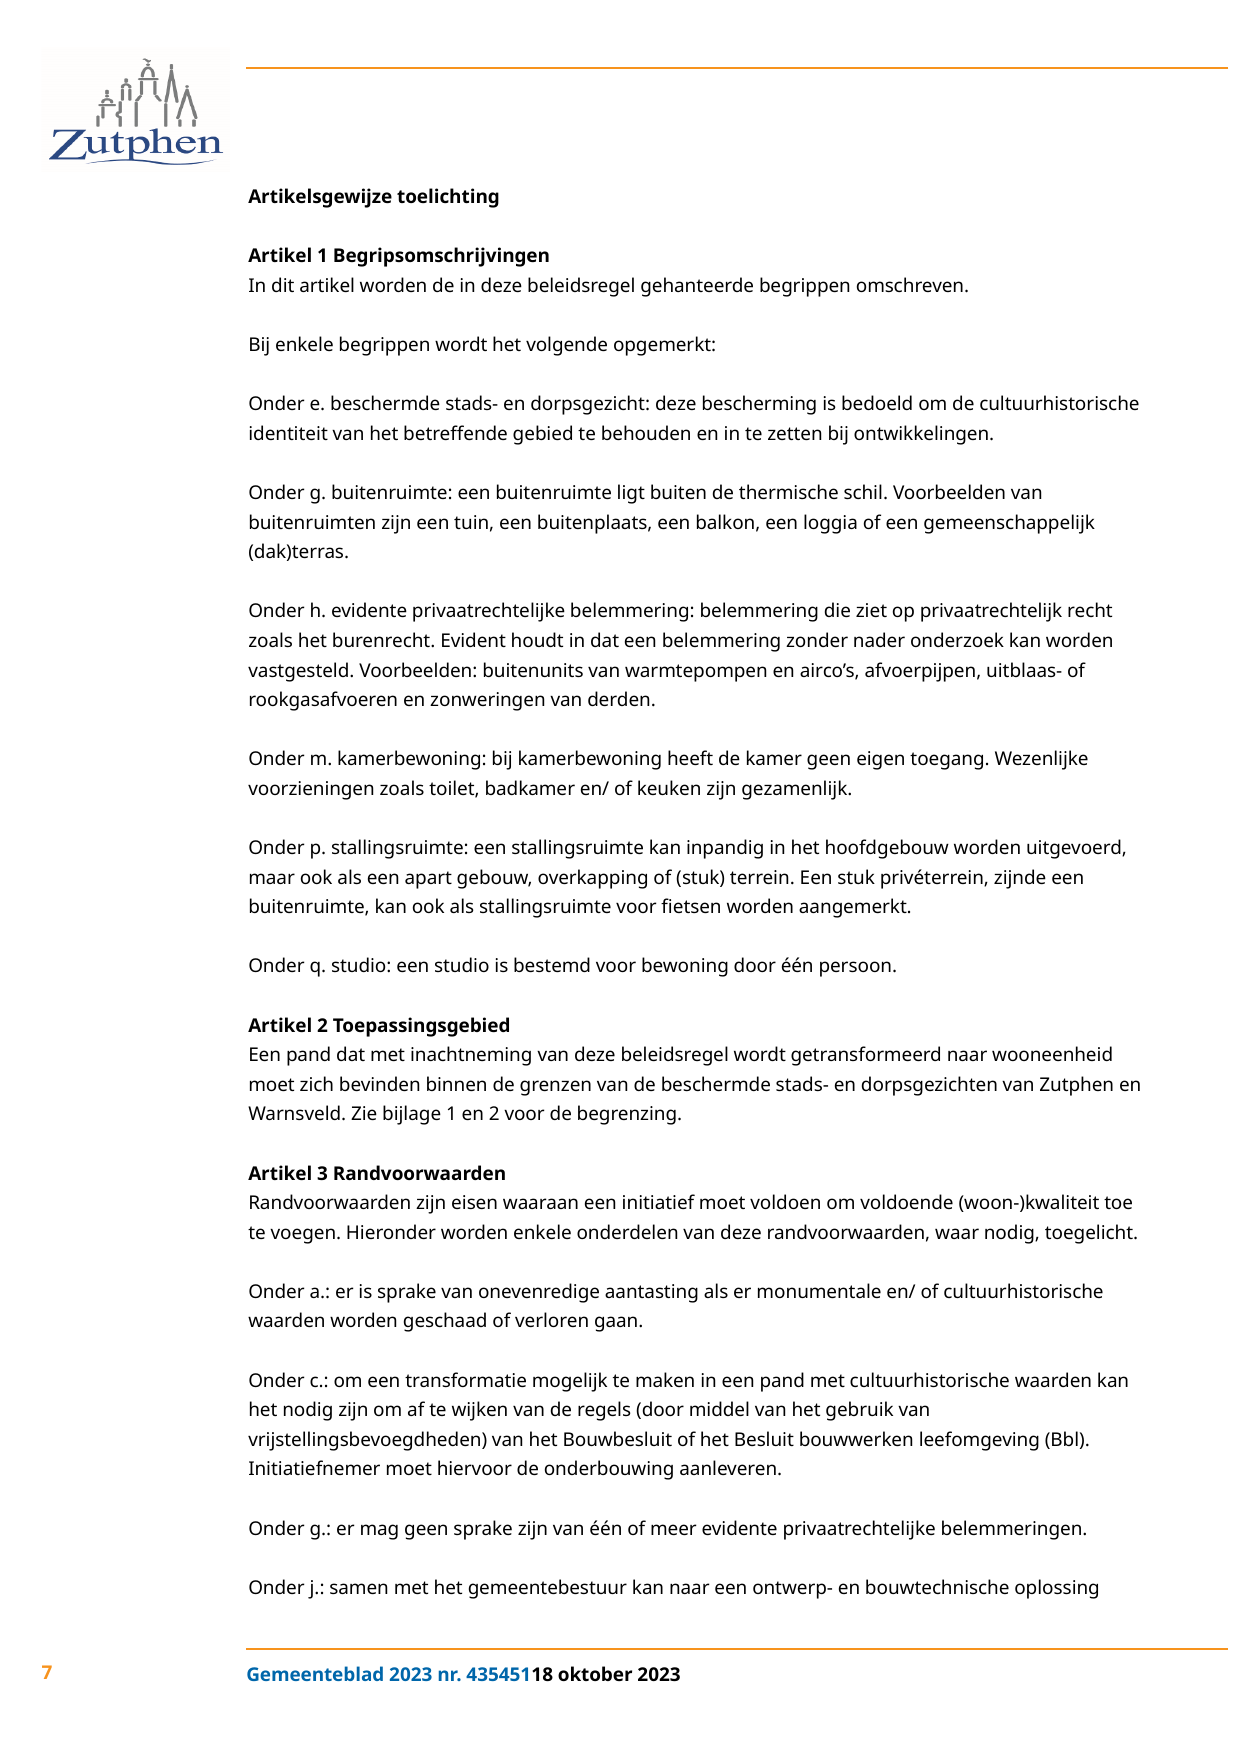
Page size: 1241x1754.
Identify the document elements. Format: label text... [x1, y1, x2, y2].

text Onder j.: samen met het gemeentebestuur kan naar een ontwerp- en bouwtechnische oplossing [248, 1574, 1152, 1600]
text Onder e. beschermde stads- en dorpsgezicht: deze bescherming is bedoeld om de cultuurhistorische identiteit van het betreffende gebied te behouden en in te zetten bij ontwikkelingen. [248, 391, 1152, 446]
text In dit artikel worden de in deze beleidsregel gehanteerde begrippen omschreven. [248, 272, 1152, 298]
text Onder q. studio: een studio is bestemd voor bewoning door één persoon. [248, 953, 1152, 978]
text Bij enkele begrippen wordt het volgende opgemerkt: [248, 331, 1152, 357]
text Onder m. kamerbewoning: bij kamerbewoning heeft de kamer geen eigen toegang. Wezenlijke voorzieningen zoals toilet, badkamer en/ of keuken zijn gezamenlijk. [248, 746, 1152, 801]
text Onder p. stallingsruimte: een stallingsruimte kan inpandig in het hoofdgebouw worden uitgevoerd, maar ook als een apart gebouw, overkapping of (stuk) terrein. Een stuk privéterrein, zijnde een buitenruimte, kan ook als stallingsruimte voor fietsen worden aangemerkt. [248, 834, 1152, 919]
text Artikel 2 Toepassingsgebied [248, 1012, 1152, 1038]
text Onder a.: er is sprake van onevenredige aantasting als er monumentale en/ of cultuurhistorische waarden worden geschaad of verloren gaan. [248, 1278, 1152, 1333]
picture [41, 47, 231, 172]
text Artikel 1 Begripsomschrijvingen [248, 243, 1152, 268]
text Onder g.: er mag geen sprake zijn van één of meer evidente privaatrechtelijke belemmeringen. [248, 1515, 1152, 1541]
text Onder g. buitenruimte: een buitenruimte ligt buiten de thermische schil. Voorbeelden van buitenruimten zijn een tuin, een buitenplaats, een balkon, een loggia of een gemeenschappelijk (dak)terras. [248, 479, 1152, 564]
text Randvoorwaarden zijn eisen waaraan een initiatief moet voldoen om voldoende (woon-)kwaliteit toe te voegen. Hieronder worden enkele onderdelen van deze randvoorwaarden, waar nodig, toegelicht. [248, 1189, 1152, 1245]
text Artikel 3 Randvoorwaarden [248, 1160, 1152, 1186]
text Een pand dat met inachtneming van deze beleidsregel wordt getransformeerd naar wooneenheid moet zich bevinden binnen de grenzen van de beschermde stads- en dorpsgezichten van Zutphen en Warnsveld. Zie bijlage 1 en 2 voor de begrenzing. [248, 1041, 1152, 1126]
text Onder c.: om een transformatie mogelijk te maken in een pand met cultuurhistorische waarden kan het nodig zijn om af te wijken van de regels (door middel van het gebruik van vrijstellingsbevoegdheden) van het Bouwbesluit of het Besluit bouwwerken leefomgeving (Bbl). Initiatiefnemer moet hiervoor de onderbouwing aanleveren. [248, 1367, 1152, 1481]
text Onder h. evidente privaatrechtelijke belemmering: belemmering die ziet op privaatrechtelijk recht zoals het burenrecht. Evident houdt in dat een belemmering zonder nader onderzoek kan worden vastgesteld. Voorbeelden: buitenunits van warmtepompen en airco’s, afvoerpijpen, uitblaas- of rookgasafvoeren en zonweringen van derden. [248, 598, 1152, 712]
text Artikelsgewijze toelichting [248, 183, 1152, 209]
